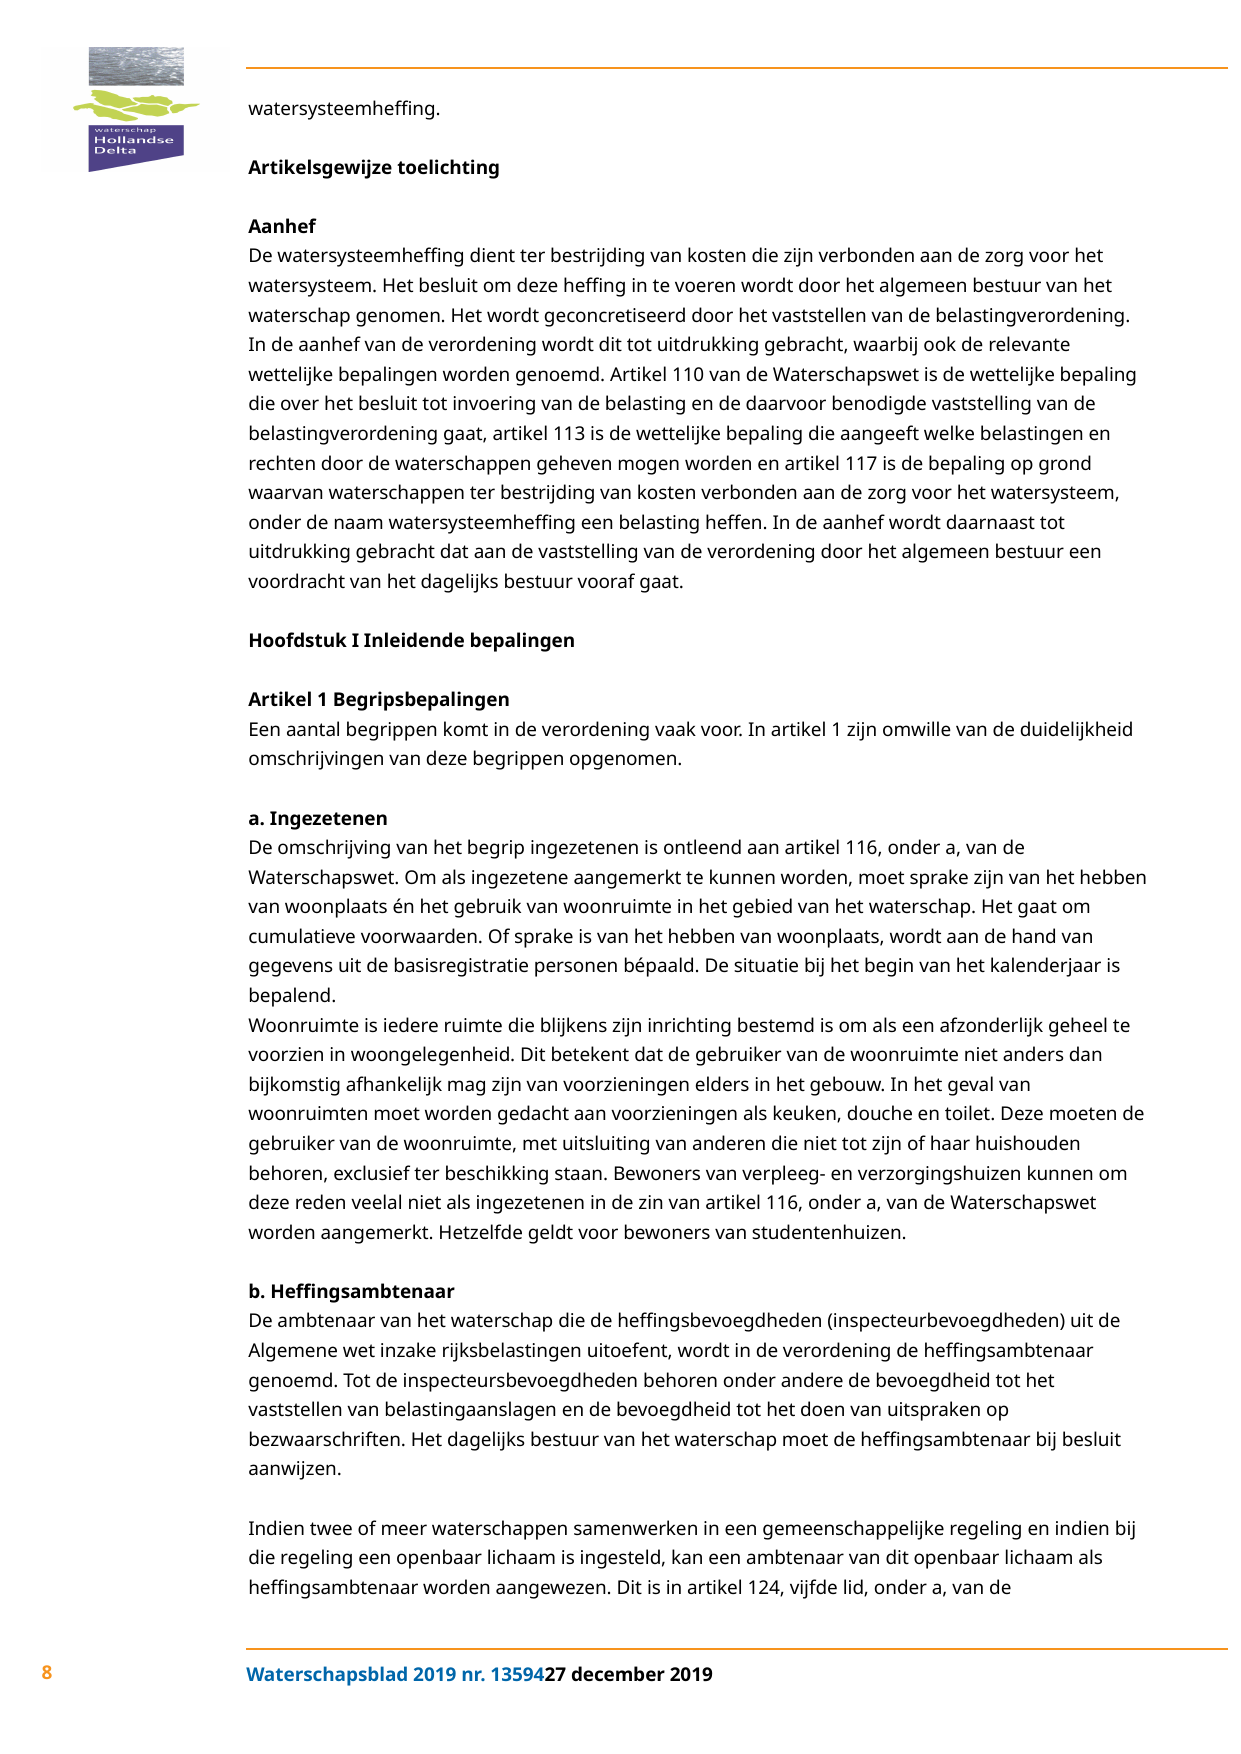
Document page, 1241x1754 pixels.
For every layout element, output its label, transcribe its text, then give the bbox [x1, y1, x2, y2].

text Hoofdstuk I Inleidende bepalingen [248, 627, 1152, 653]
text Artikelsgewijze toelichting [248, 154, 1152, 180]
text Indien twee of meer waterschappen samenwerken in een gemeenschappelijke regeling en indien bij die regeling een openbaar lichaam is ingesteld, kan een ambtenaar van dit openbaar lichaam als heffingsambtenaar worden aangewezen. Dit is in artikel 124, vijfde lid, onder a, van de [248, 1515, 1152, 1600]
text De omschrijving van het begrip ingezetenen is ontleend aan artikel 116, onder a, van de Waterschapswet. Om als ingezetene aangemerkt te kunnen worden, moet sprake zijn van het hebben van woonplaats én het gebruik van woonruimte in het gebied van het waterschap. Het gaat om cumulatieve voorwaarden. Of sprake is van het hebben van woonplaats, wordt aan de hand van gegevens uit de basisregistratie personen bépaald. De situatie bij het begin van het kalenderjaar is bepalend. [248, 834, 1152, 1008]
text Een aantal begrippen komt in de verordening vaak voor. In artikel 1 zijn omwille van de duidelijkheid omschrijvingen van deze begrippen opgenomen. [248, 716, 1152, 771]
text Artikel 1 Begripsbepalingen [248, 686, 1152, 712]
text b. Heffingsambtenaar [248, 1278, 1152, 1304]
text De ambtenaar van het waterschap die de heffingsbevoegdheden (inspecteurbevoegdheden) uit de Algemene wet inzake rijksbelastingen uitoefent, wordt in de verordening de heffingsambtenaar genoemd. Tot de inspecteursbevoegdheden behoren onder andere de bevoegdheid tot het vaststellen van belastingaanslagen en de bevoegdheid tot het doen van uitspraken op bezwaarschriften. Het dagelijks bestuur van het waterschap moet de heffingsambtenaar bij besluit aanwijzen. [248, 1308, 1152, 1481]
text watersysteemheffing. [248, 95, 1152, 121]
text De watersysteemheffing dient ter bestrijding van kosten die zijn verbonden aan de zorg voor het watersysteem. Het besluit om deze heffing in te voeren wordt door het algemeen bestuur van het waterschap genomen. Het wordt geconcretiseerd door het vaststellen van de belastingverordening. In de aanhef van de verordening wordt dit tot uitdrukking gebracht, waarbij ook de relevante wettelijke bepalingen worden genoemd. Artikel 110 van de Waterschapswet is de wettelijke bepaling die over het besluit tot invoering van de belasting en de daarvoor benodigde vaststelling van de belastingverordening gaat, artikel 113 is de wettelijke bepaling die aangeeft welke belastingen en rechten door de waterschappen geheven mogen worden en artikel 117 is de bepaling op grond waarvan waterschappen ter bestrijding van kosten verbonden aan de zorg voor het watersysteem, onder de naam watersysteemheffing een belasting heffen. In de aanhef wordt daarnaast tot uitdrukking gebracht dat aan de vaststelling van de verordening door het algemeen bestuur een voordracht van het dagelijks bestuur vooraf gaat. [248, 243, 1152, 594]
picture [41, 47, 231, 172]
text Aanhef [248, 213, 1152, 239]
text a. Ingezetenen [248, 805, 1152, 831]
text Woonruimte is iedere ruimte die blijkens zijn inrichting bestemd is om als een afzonderlijk geheel te voorzien in woongelegenheid. Dit betekent dat de gebruiker van de woonruimte niet anders dan bijkomstig afhankelijk mag zijn van voorzieningen elders in het gebouw. In het geval van woonruimten moet worden gedacht aan voorzieningen als keuken, douche en toilet. Deze moeten de gebruiker van de woonruimte, met uitsluiting van anderen die niet tot zijn of haar huishouden behoren, exclusief ter beschikking staan. Bewoners van verpleeg- en verzorgingshuizen kunnen om deze reden veelal niet als ingezetenen in de zin van artikel 116, onder a, van de Waterschapswet worden aangemerkt. Hetzelfde geldt voor bewoners van studentenhuizen. [248, 1012, 1152, 1245]
